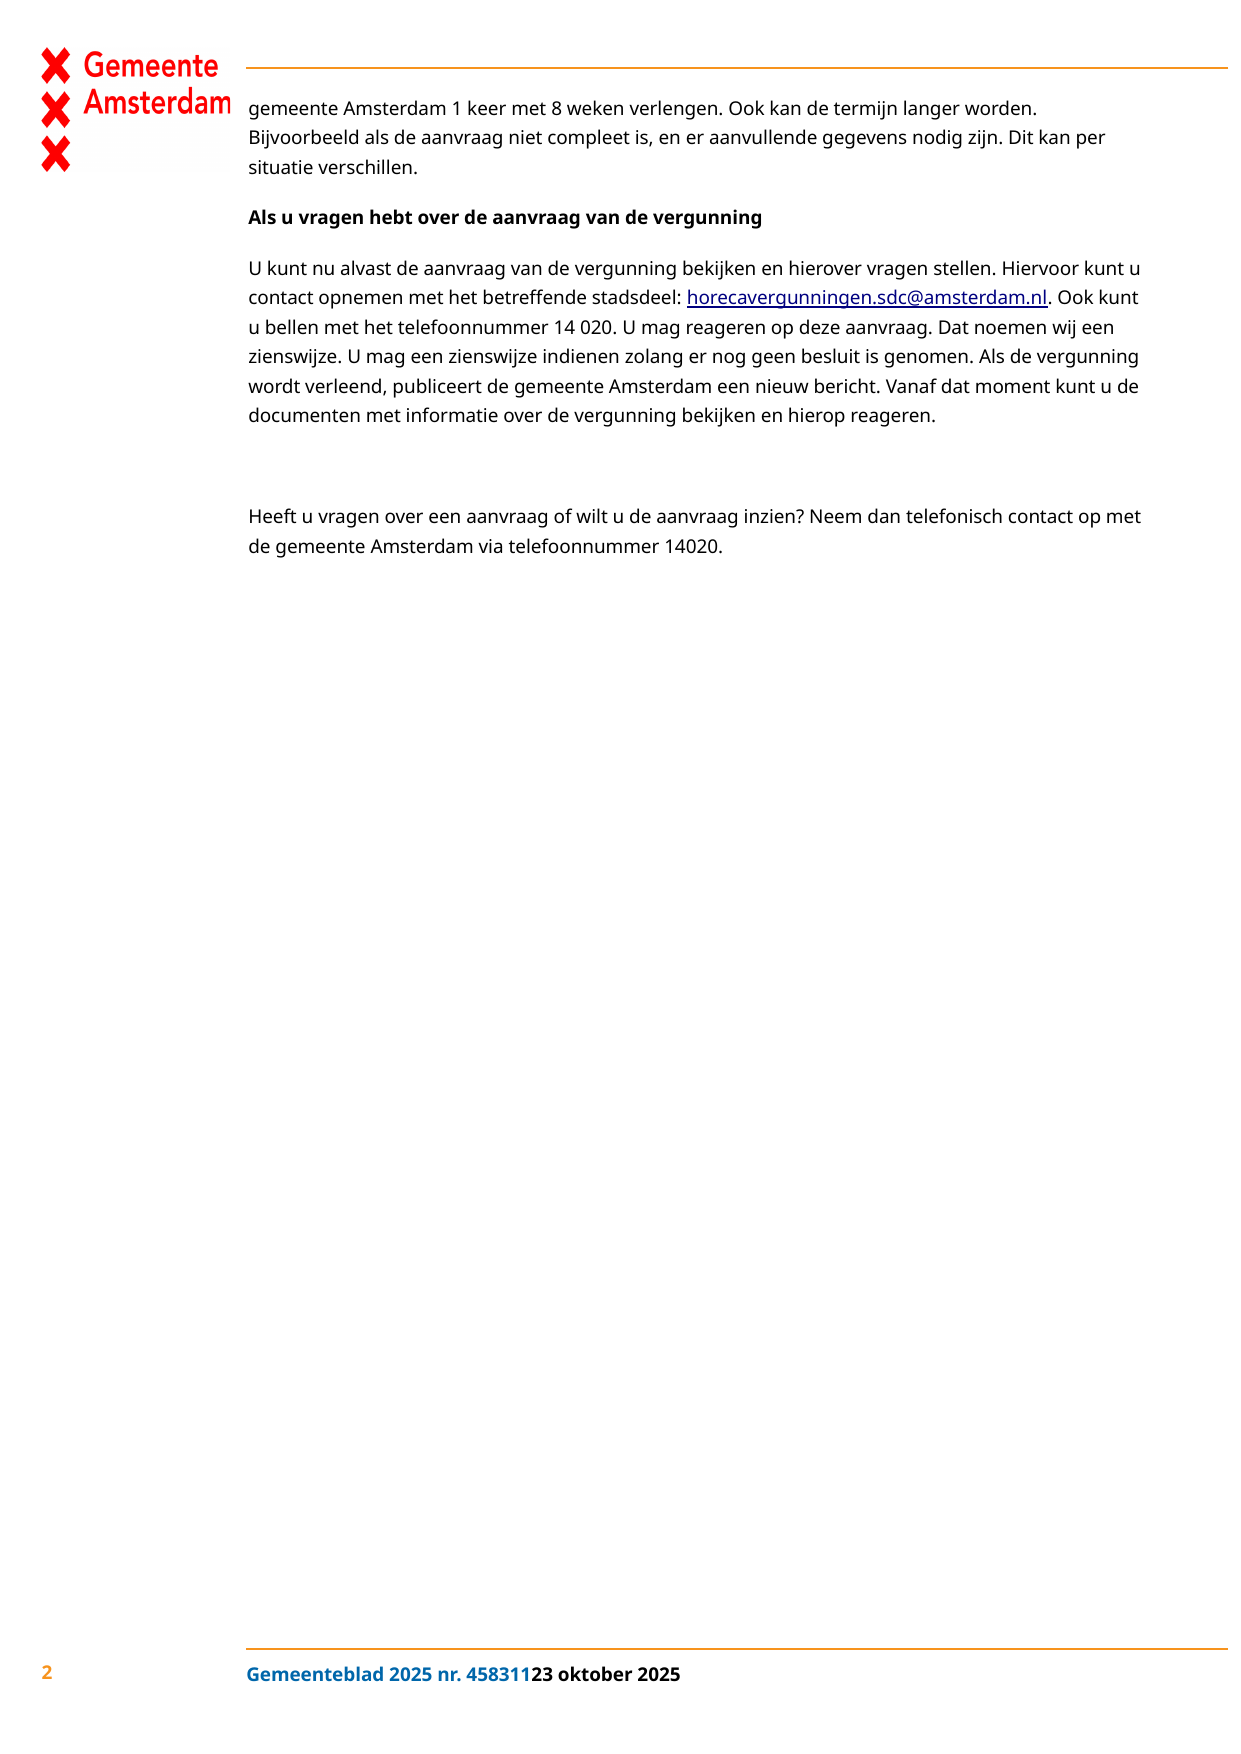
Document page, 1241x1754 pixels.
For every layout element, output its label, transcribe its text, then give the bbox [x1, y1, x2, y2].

picture [41, 47, 231, 172]
text Als u vragen hebt over de aanvraag van de vergunning [248, 204, 1152, 230]
text Heeft u vragen over een aanvraag of wilt u de aanvraag inzien? Neem dan telefonisch contact op met de gemeente Amsterdam via telefoonnummer 14020. [248, 503, 1152, 559]
text U kunt nu alvast de aanvraag van de vergunning bekijken en hierover vragen stellen. Hiervoor kunt u contact opnemen met het betreffende stadsdeel: horecavergunningen.sdc@amsterdam.nl. Ook kunt u bellen met het telefoonnummer 14 020. U mag reageren op deze aanvraag. Dat noemen wij een zienswijze. U mag een zienswijze indienen zolang er nog geen besluit is genomen. Als de vergunning wordt verleend, publiceert de gemeente Amsterdam een nieuw bericht. Vanaf dat moment kunt u de documenten met informatie over de vergunning bekijken en hierop reageren. [248, 255, 1152, 428]
text gemeente Amsterdam 1 keer met 8 weken verlengen. Ook kan de termijn langer worden. Bijvoorbeeld als de aanvraag niet compleet is, en er aanvullende gegevens nodig zijn. Dit kan per situatie verschillen. [248, 95, 1152, 180]
